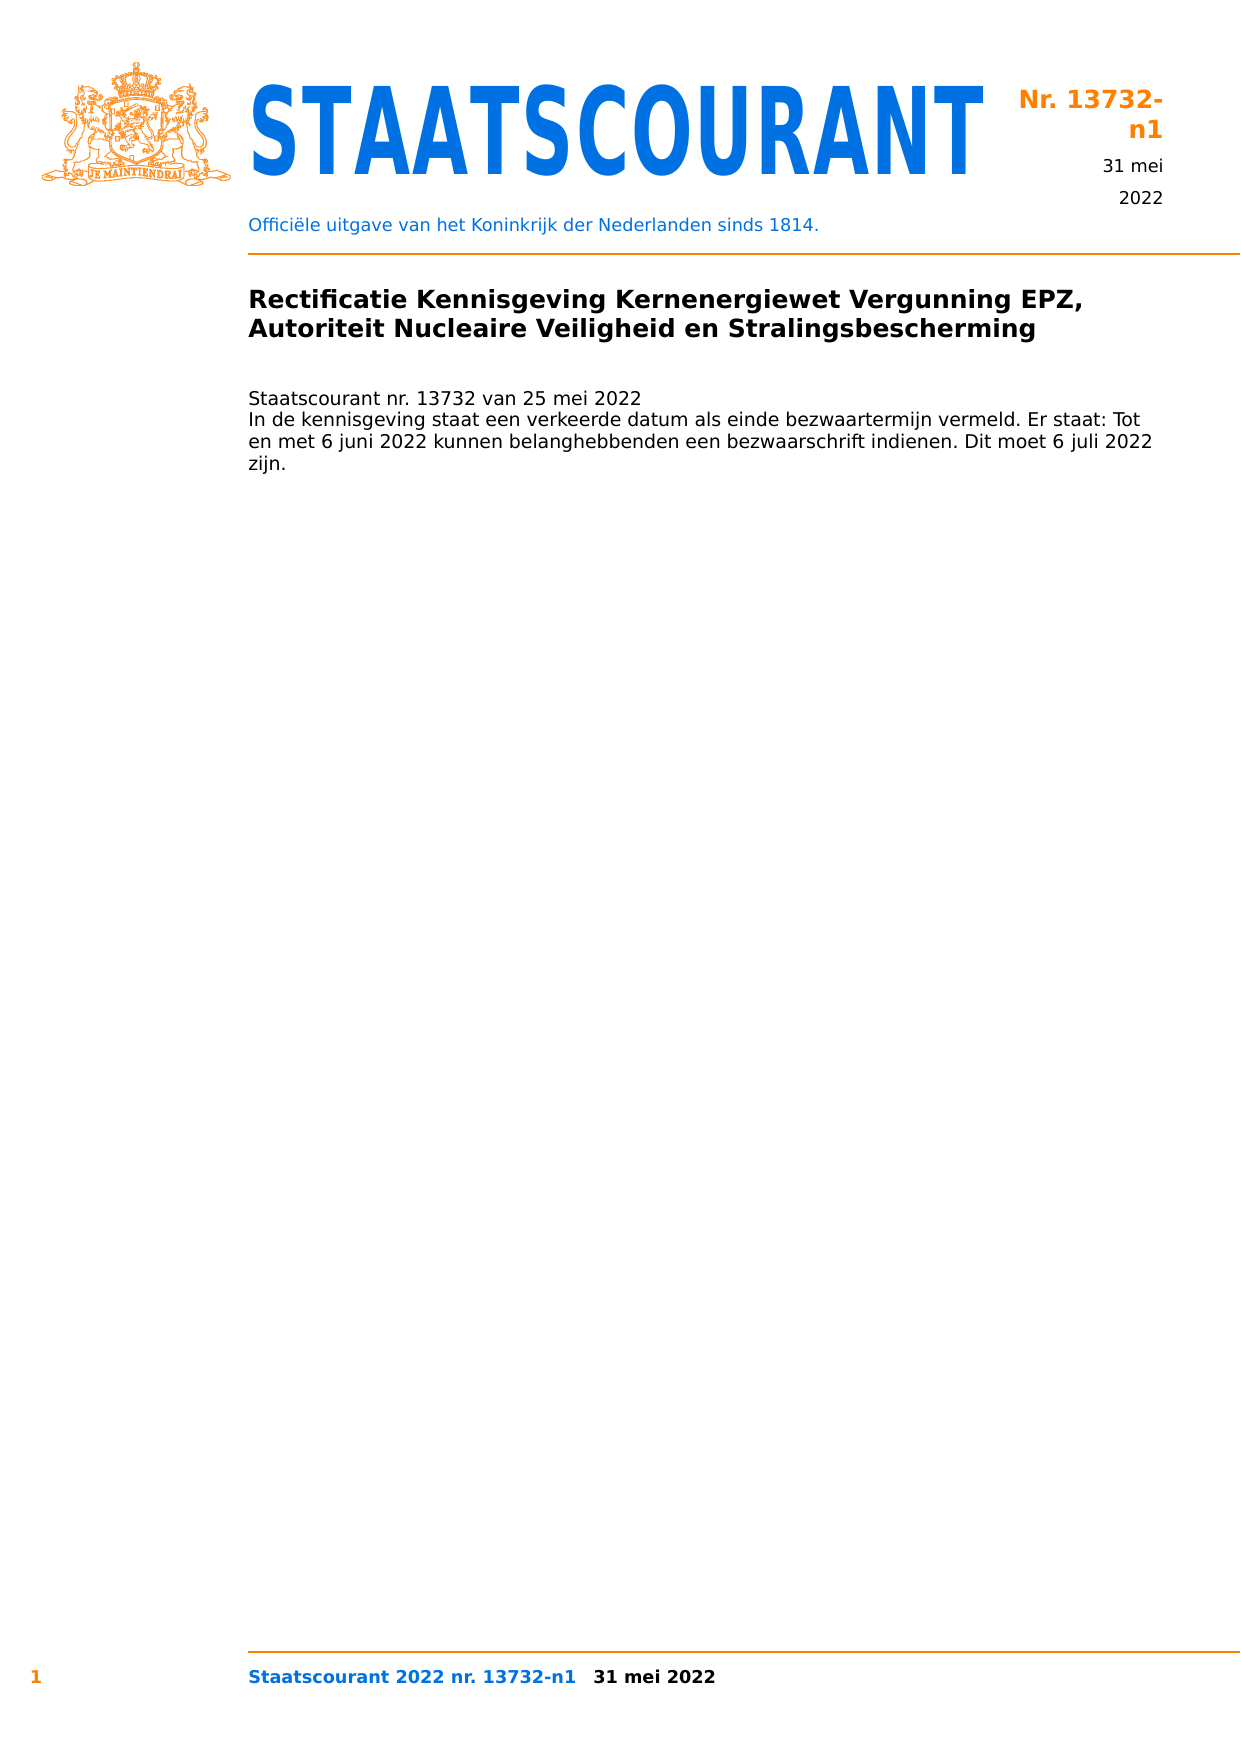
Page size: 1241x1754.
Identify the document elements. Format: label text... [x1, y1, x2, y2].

picture [41, 62, 231, 186]
table_header STAATSCOURANT [248, 62, 998, 215]
table_cell Officiële uitgave van het Koninkrijk der Nederlanden sinds 1814. [248, 215, 1240, 253]
table_header [25, 62, 248, 253]
table_cell 31 mei [998, 150, 1240, 182]
subtitle Rectificatie Kennisgeving Kernenergiewet Vergunning EPZ, Autoriteit Nucleaire Veiligheid en Stralingsbescherming [248, 285, 1163, 344]
text In de kennisgeving staat een verkeerde datum als einde bezwaartermijn vermeld. Er staat: Tot en met 6 juni 2022 kunnen belanghebbenden een bezwaarschrift indienen. Dit moet 6 juli 2022 zijn. [248, 409, 1163, 475]
table_cell 2022 [998, 183, 1240, 215]
table_header Nr. 13732-n1 [998, 62, 1240, 150]
text Staatscourant nr. 13732 van 25 mei 2022 [248, 387, 1163, 409]
